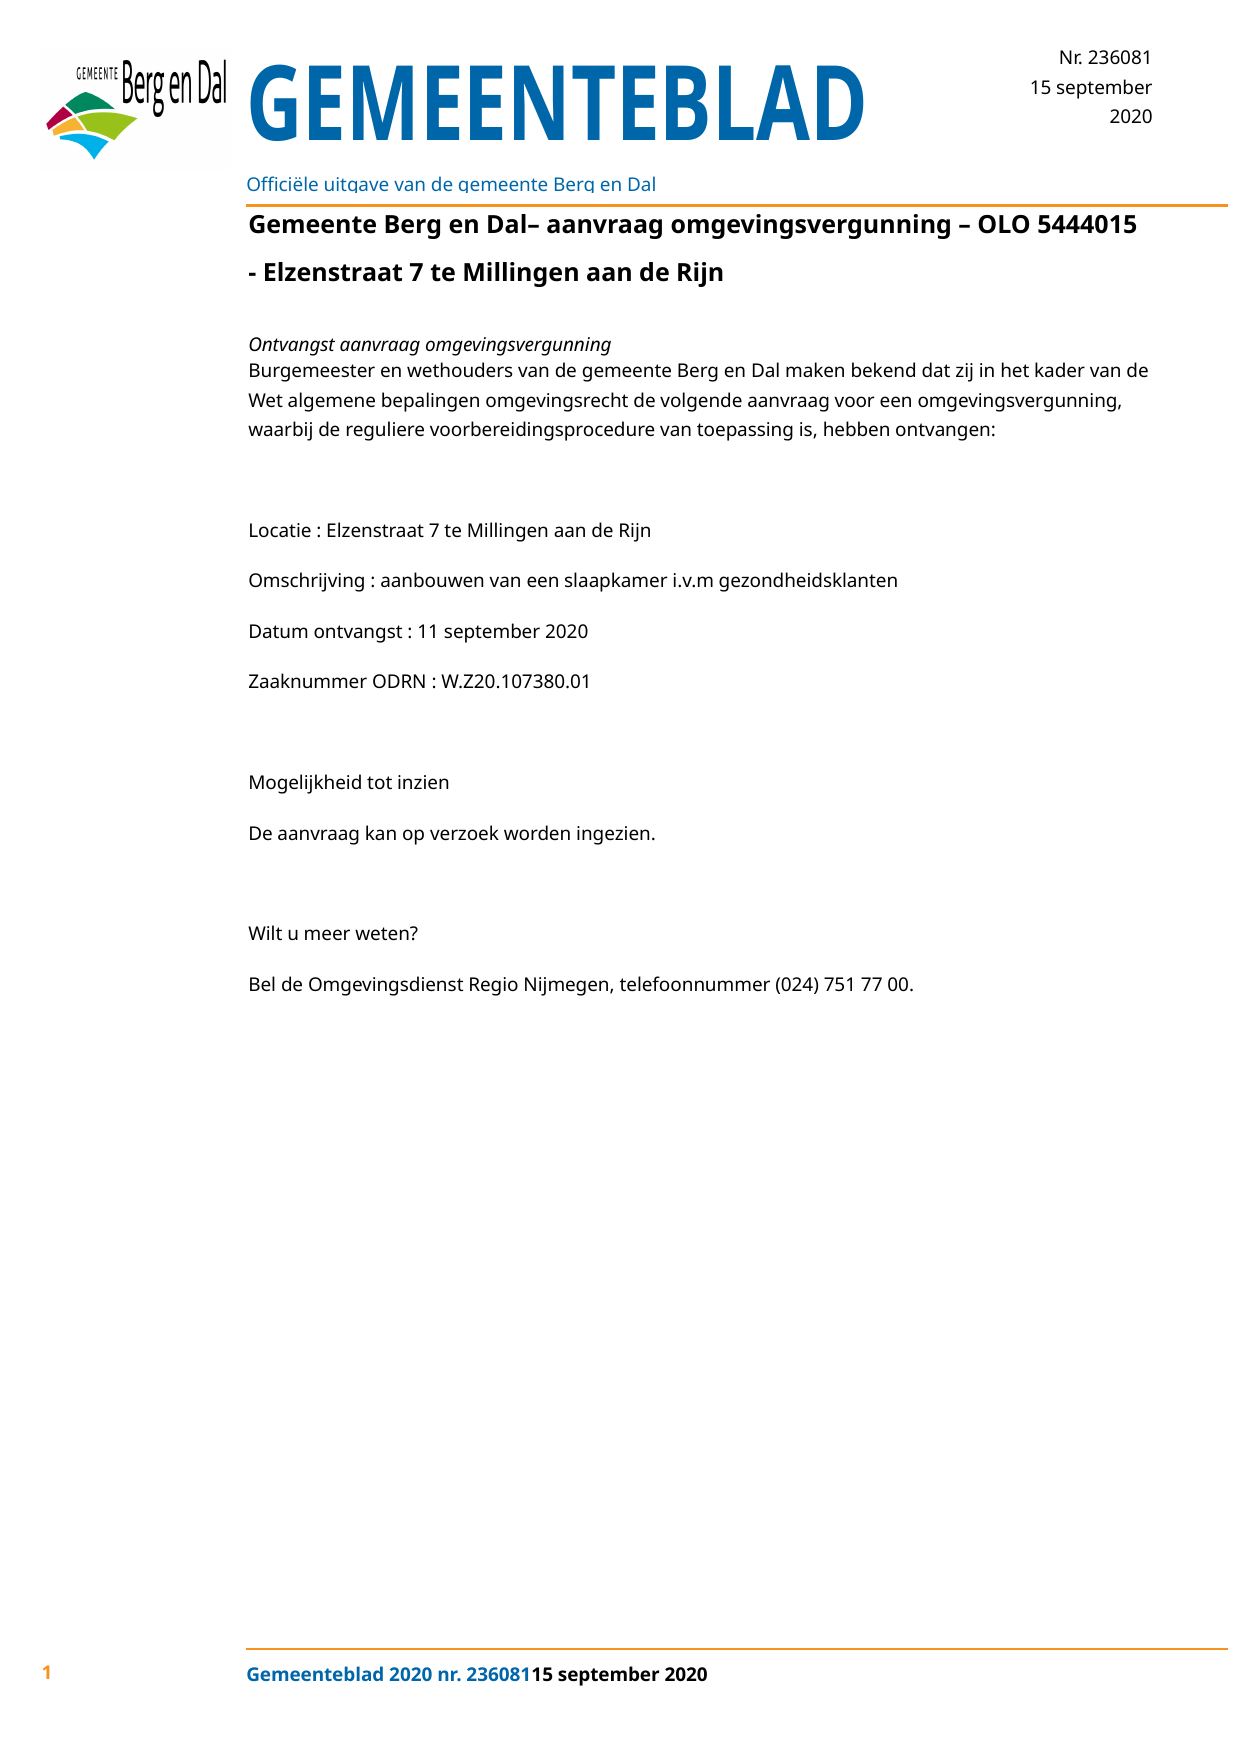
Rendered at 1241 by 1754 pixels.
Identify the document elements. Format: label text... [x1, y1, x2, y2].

text Datum ontvangst : 11 september 2020 [248, 618, 1152, 644]
text Zaaknummer ODRN : W.Z20.107380.01 [248, 668, 1152, 694]
text Gemeente Berg en Dal– aanvraag omgevingsvergunning – OLO 5444015 - Elzenstraat 7 te Millingen aan de Rijn [248, 207, 1152, 288]
text Omschrijving : aanbouwen van een slaapkamer i.v.m gezondheidsklanten [248, 568, 1152, 593]
picture [41, 47, 231, 172]
text De aanvraag kan op verzoek worden ingezien. [248, 820, 1152, 845]
text Burgemeester en wethouders van de gemeente Berg en Dal maken bekend dat zij in het kader van de Wet algemene bepalingen omgevingsrecht de volgende aanvraag voor een omgevingsvergunning, waarbij de reguliere voorbereidingsprocedure van toepassing is, hebben ontvangen: [248, 357, 1152, 442]
text Mogelijkheid tot inzien [248, 769, 1152, 795]
text Bel de Omgevingsdienst Regio Nijmegen, telefoonnummer (024) 751 77 00. [248, 971, 1152, 997]
text Ontvangst aanvraag omgevingsvergunning [248, 331, 1152, 357]
text Locatie : Elzenstraat 7 te Millingen aan de Rijn [248, 517, 1152, 543]
text Wilt u meer weten? [248, 921, 1152, 946]
